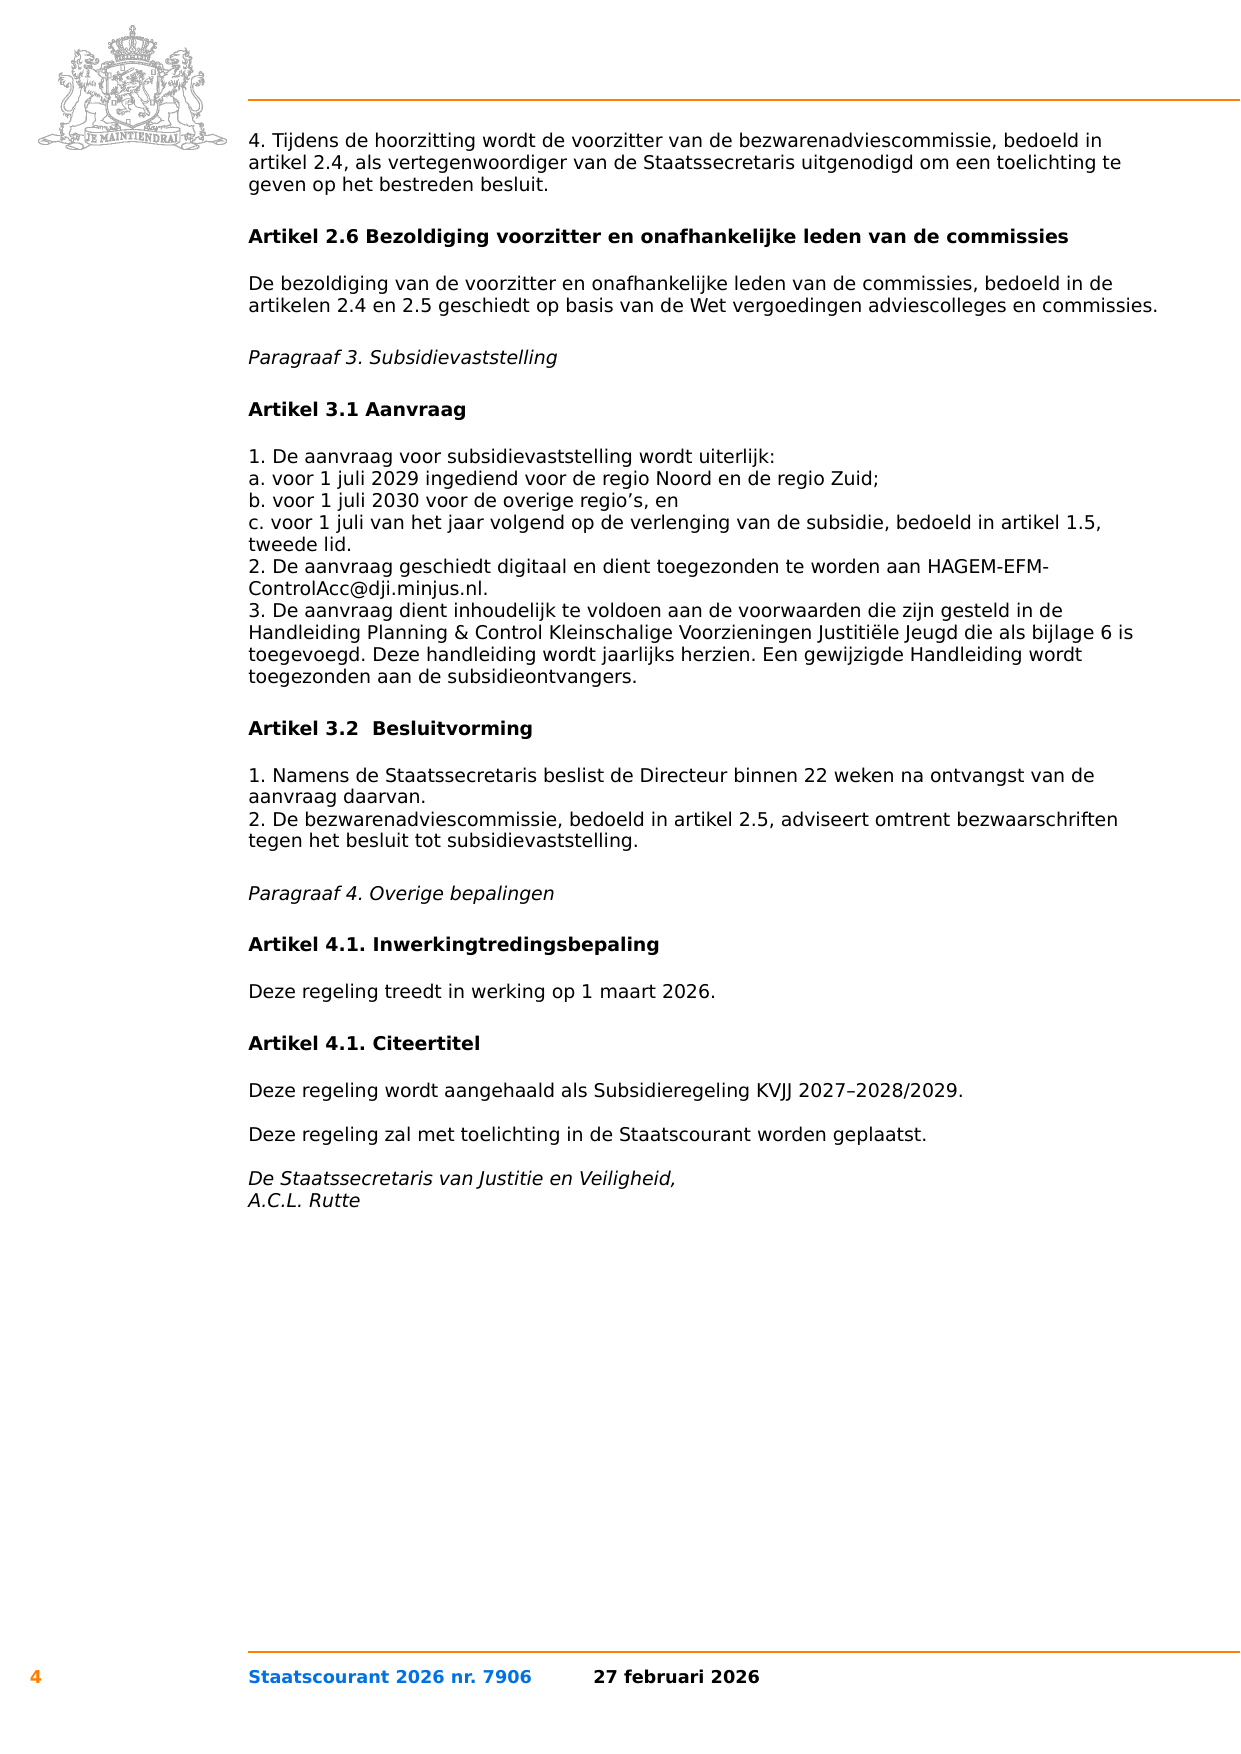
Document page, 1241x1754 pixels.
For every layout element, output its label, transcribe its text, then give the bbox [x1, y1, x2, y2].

text 3. De aanvraag dient inhoudelijk te voldoen aan de voorwaarden die zijn gesteld in de Handleiding Planning & Control Kleinschalige Voorzieningen Justitiële Jeugd die als bijlage 6 is toegevoegd. Deze handleiding wordt jaarlijks herzien. Een gewijzigde Handleiding wordt toegezonden aan de subsidieontvangers. [248, 599, 1163, 687]
text Deze regeling treedt in werking op 1 maart 2026. [248, 981, 1163, 1003]
subtitle Paragraaf 3. Subsidievaststelling [248, 347, 1163, 369]
text 1. De aanvraag voor subsidievaststelling wordt uiterlijk: [248, 446, 1163, 468]
text 2. De aanvraag geschiedt digitaal en dient toegezonden te worden aan HAGEM-EFM-ControlAcc@dji.minjus.nl. [248, 556, 1163, 599]
text 4. Tijdens de hoorzitting wordt de voorzitter van de bezwarenadviescommissie, bedoeld in artikel 2.4, als vertegenwoordiger van de Staatssecretaris uitgenodigd om een toelichting te geven op het bestreden besluit. [248, 130, 1163, 196]
text 2. De bezwarenadviescommissie, bedoeld in artikel 2.5, adviseert omtrent bezwaarschriften tegen het besluit tot subsidievaststelling. [248, 808, 1163, 852]
subtitle Artikel 3.2 Besluitvorming [248, 717, 1163, 739]
text Deze regeling zal met toelichting in de Staatscourant worden geplaatst. [248, 1124, 1163, 1146]
text De Staatssecretaris van Justitie en Veiligheid, A.C.L. Rutte [248, 1168, 1163, 1212]
subtitle Artikel 2.6 Bezoldiging voorzitter en onafhankelijke leden van de commissies [248, 226, 1163, 248]
subtitle Artikel 3.1 Aanvraag [248, 399, 1163, 421]
text c. voor 1 juli van het jaar volgend op de verlenging van de subsidie, bedoeld in artikel 1.5, tweede lid. [248, 512, 1163, 556]
text a. voor 1 juli 2029 ingediend voor de regio Noord en de regio Zuid; [248, 468, 1163, 490]
subtitle Paragraaf 4. Overige bepalingen [248, 882, 1163, 904]
text b. voor 1 juli 2030 voor de overige regio’s, en [248, 490, 1163, 512]
subtitle Artikel 4.1. Citeertitel [248, 1033, 1163, 1055]
text Deze regeling wordt aangehaald als Subsidieregeling KVJJ 2027–2028/2029. [248, 1080, 1163, 1102]
picture [38, 25, 227, 150]
subtitle Artikel 4.1. Inwerkingtredingsbepaling [248, 934, 1163, 956]
text De bezoldiging van de voorzitter en onafhankelijke leden van de commissies, bedoeld in de artikelen 2.4 en 2.5 geschiedt op basis van de Wet vergoedingen adviescolleges en commissies. [248, 273, 1163, 317]
text 1. Namens de Staatssecretaris beslist de Directeur binnen 22 weken na ontvangst van de aanvraag daarvan. [248, 764, 1163, 808]
